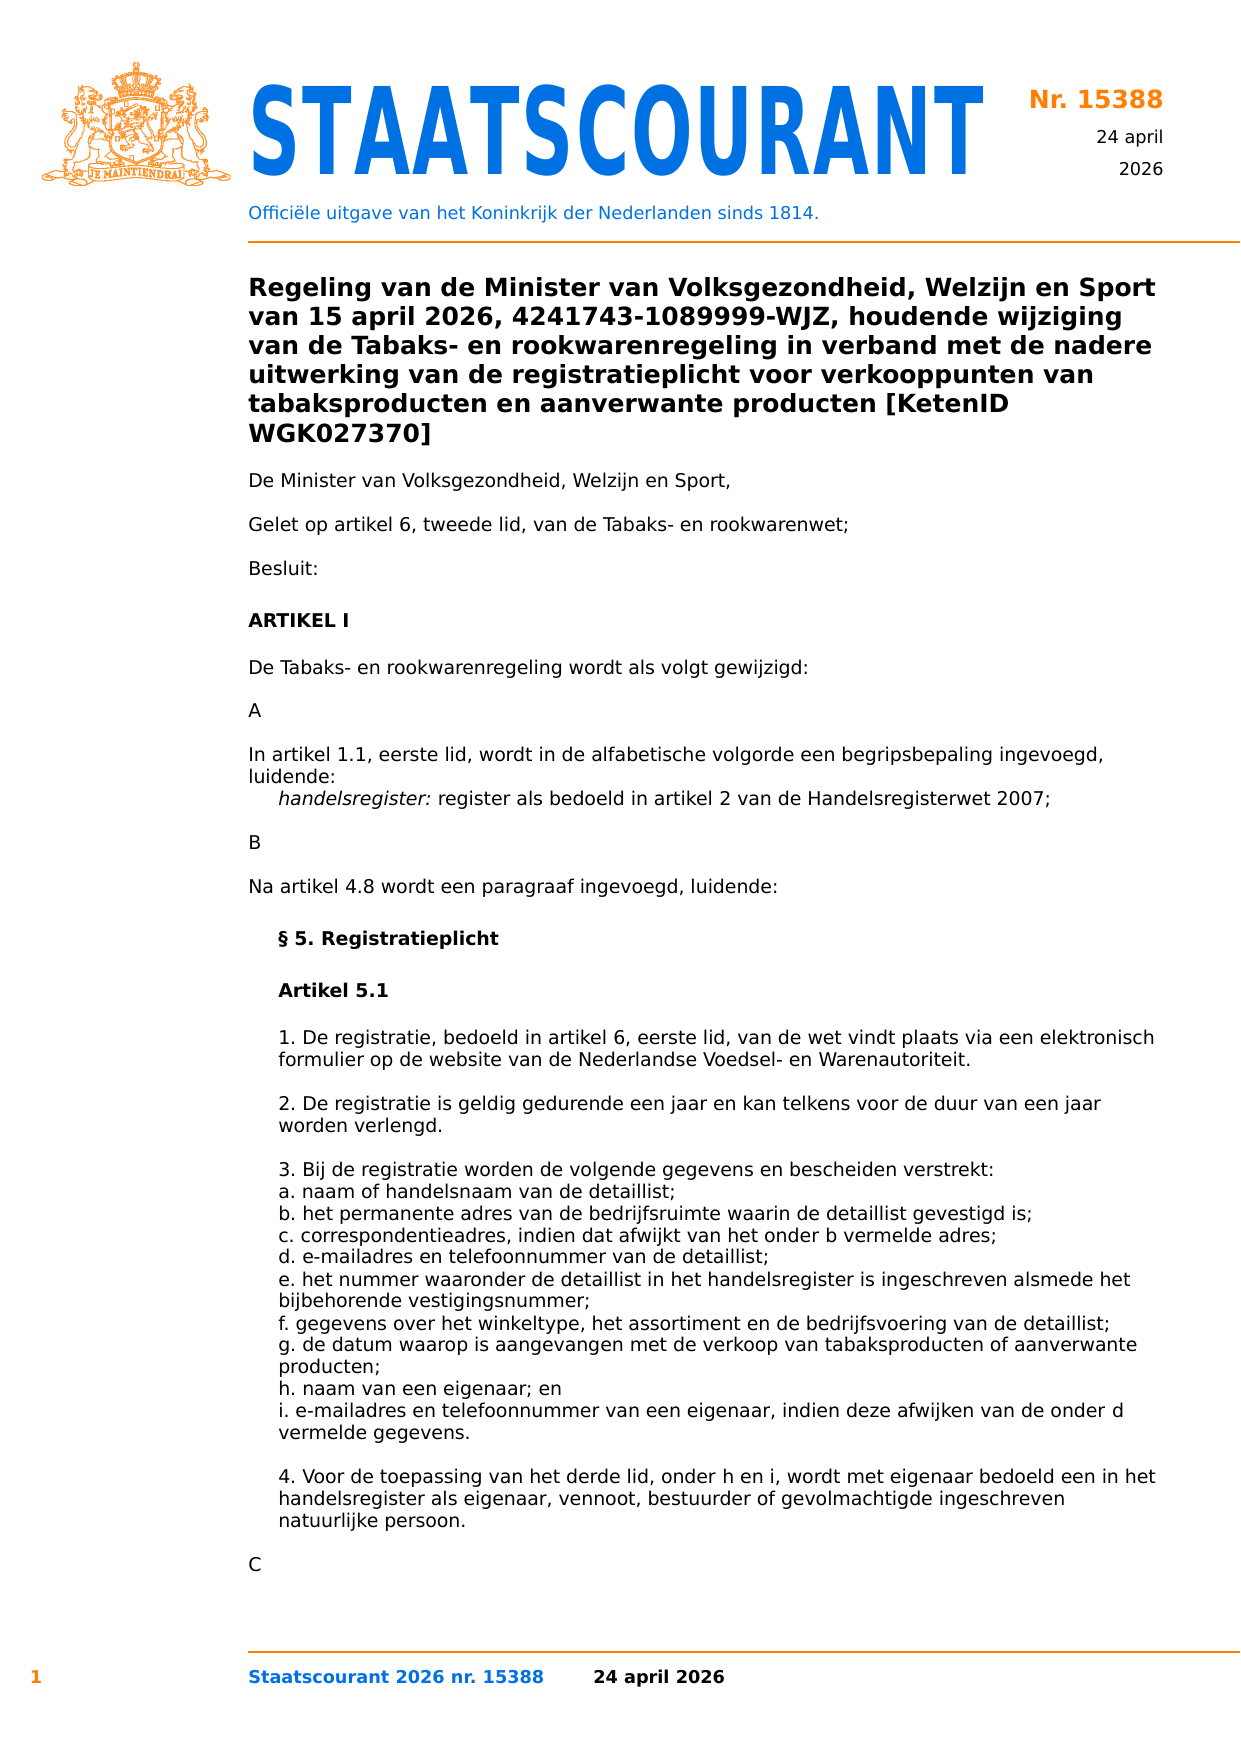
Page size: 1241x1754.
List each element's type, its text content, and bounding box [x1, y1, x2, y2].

subtitle Regeling van de Minister van Volksgezondheid, Welzijn en Sport van 15 april 2026, 4241743-1089999-WJZ, houdende wijziging van de Tabaks- en rookwarenregeling in verband met de nadere uitwerking van de registratieplicht voor verkooppunten van tabaksproducten en aanverwante producten [KetenID WGK027370] [248, 273, 1163, 448]
table_cell Officiële uitgave van het Koninkrijk der Nederlanden sinds 1814. [248, 203, 1240, 241]
text Na artikel 4.8 wordt een paragraaf ingevoegd, luidende: [248, 876, 1163, 898]
text 2. De registratie is geldig gedurende een jaar en kan telkens voor de duur van een jaar worden verlengd. [278, 1093, 1163, 1137]
text h. naam van een eigenaar; en [278, 1378, 1163, 1400]
text c. correspondentieadres, indien dat afwijkt van het onder b vermelde adres; [278, 1224, 1163, 1246]
text De Tabaks- en rookwarenregeling wordt als volgt gewijzigd: [248, 657, 1163, 678]
text e. het nummer waaronder de detaillist in het handelsregister is ingeschreven alsmede het bijbehorende vestigingsnummer; [278, 1268, 1163, 1312]
text i. e-mailadres en telefoonnummer van een eigenaar, indien deze afwijken van de onder d vermelde gegevens. [278, 1400, 1163, 1444]
text B [248, 832, 1163, 854]
text Gelet op artikel 6, tweede lid, van de Tabaks- en rookwarenwet; [248, 514, 1163, 536]
subtitle Artikel 5.1 [278, 980, 1163, 1002]
table_header Nr. 15388 [998, 62, 1240, 121]
text f. gegevens over het winkeltype, het assortiment en de bedrijfsvoering van de detaillist; [278, 1312, 1163, 1334]
text g. de datum waarop is aangevangen met de verkoop van tabaksproducten of aanverwante producten; [278, 1334, 1163, 1378]
table_cell 2026 [998, 153, 1240, 203]
text De Minister van Volksgezondheid, Welzijn en Sport, [248, 470, 1163, 492]
picture [41, 62, 231, 186]
text b. het permanente adres van de bedrijfsruimte waarin de detaillist gevestigd is; [278, 1202, 1163, 1224]
text C [248, 1554, 1163, 1576]
text Besluit: [248, 558, 1163, 579]
text d. e-mailadres en telefoonnummer van de detaillist; [278, 1246, 1163, 1268]
text handelsregister: register als bedoeld in artikel 2 van de Handelsregisterwet 2007; [278, 788, 1163, 810]
text a. naam of handelsnaam van de detaillist; [278, 1181, 1163, 1202]
subtitle § 5. Registratieplicht [278, 928, 1163, 950]
table_header [25, 62, 248, 241]
text A [248, 700, 1163, 722]
subtitle ARTIKEL I [248, 609, 1163, 632]
text In artikel 1.1, eerste lid, wordt in de alfabetische volgorde een begripsbepaling ingevoegd, luidende: [248, 744, 1163, 788]
table_cell 24 april [998, 121, 1240, 153]
text 1. De registratie, bedoeld in artikel 6, eerste lid, van de wet vindt plaats via een elektronisch formulier op de website van de Nederlandse Voedsel- en Warenautoriteit. [278, 1027, 1163, 1071]
text 3. Bij de registratie worden de volgende gegevens en bescheiden verstrekt: [278, 1158, 1163, 1181]
table_header STAATSCOURANT [248, 62, 998, 203]
text 4. Voor de toepassing van het derde lid, onder h en i, wordt met eigenaar bedoeld een in het handelsregister als eigenaar, vennoot, bestuurder of gevolmachtigde ingeschreven natuurlijke persoon. [278, 1466, 1163, 1532]
